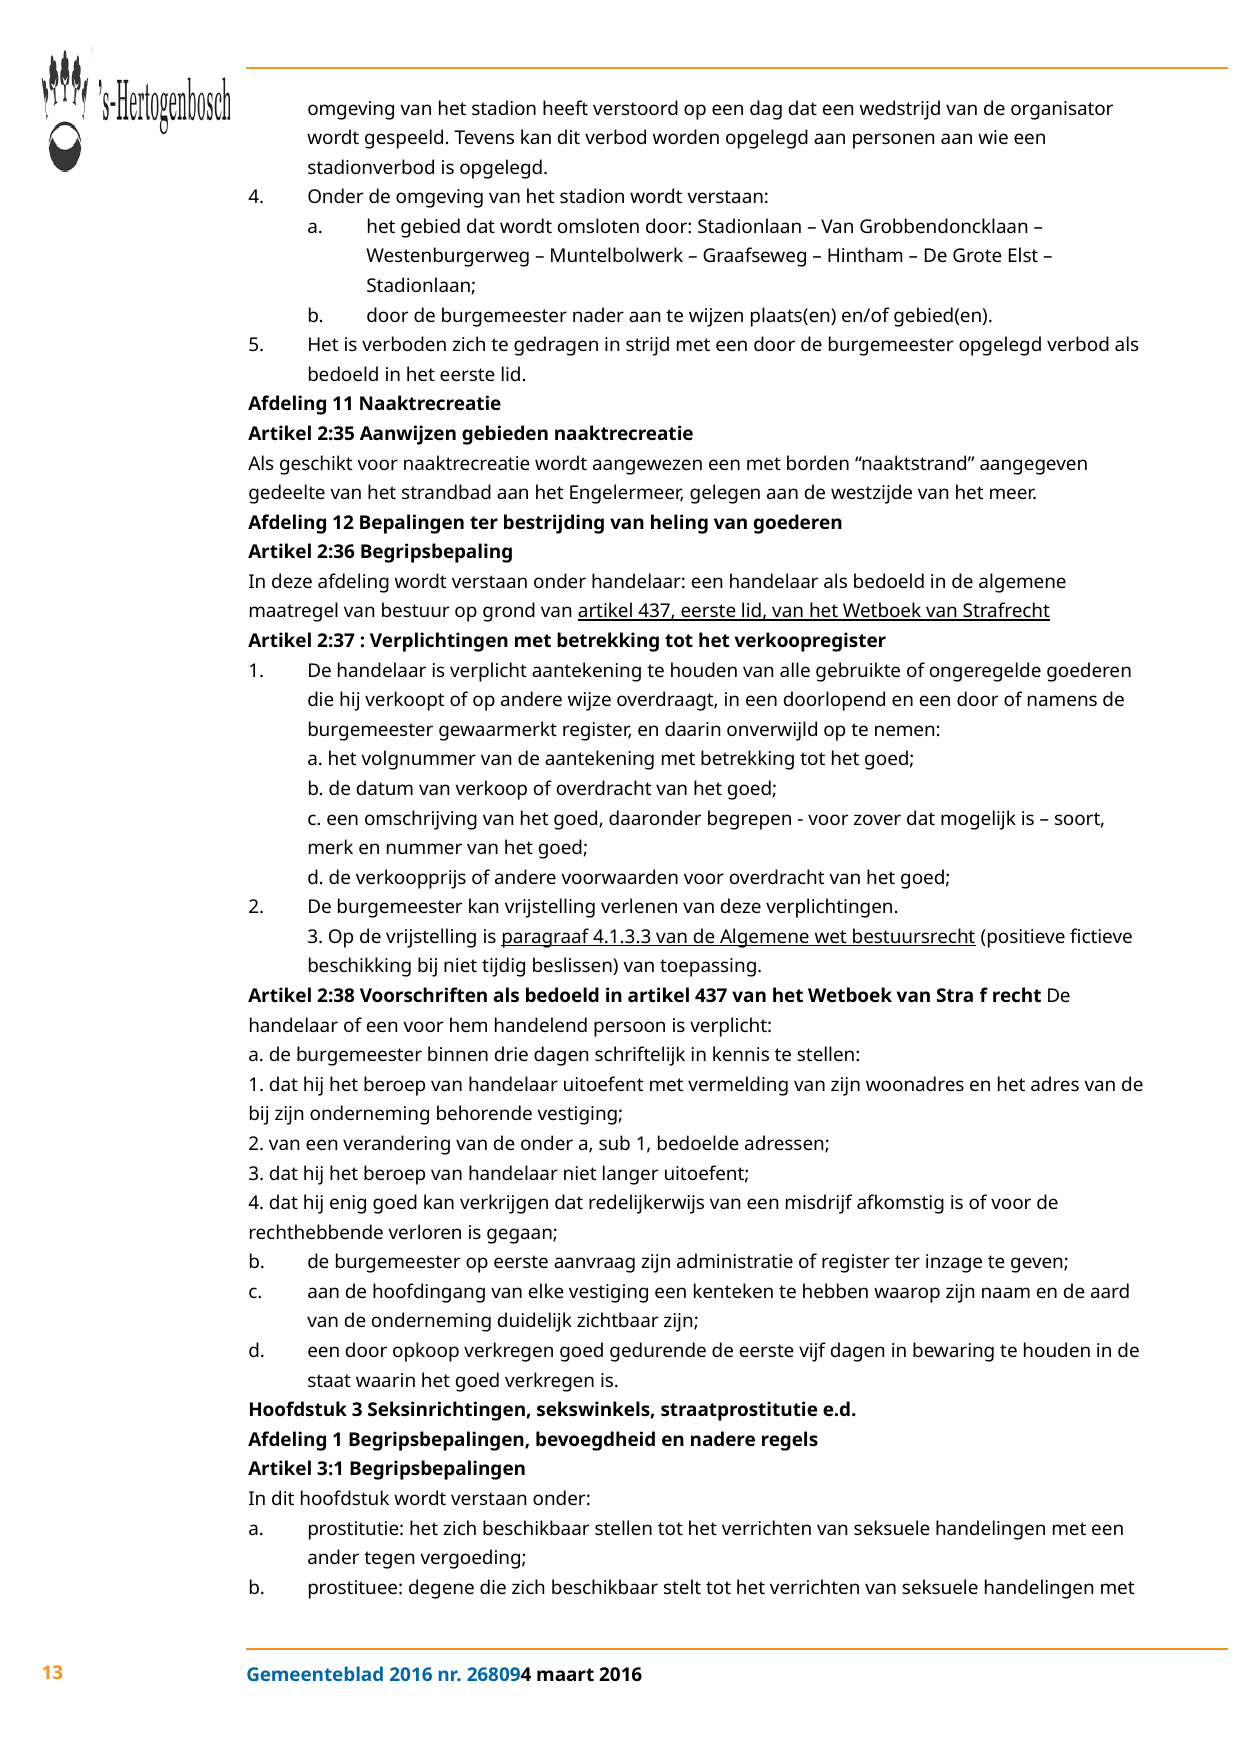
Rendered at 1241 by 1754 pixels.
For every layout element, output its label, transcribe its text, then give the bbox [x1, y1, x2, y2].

text 3. dat hij het beroep van handelaar niet langer uitoefent; [248, 1160, 1152, 1186]
list a. het volgnummer van de aantekening met betrekking tot het goed; [248, 746, 1152, 771]
picture [41, 47, 231, 172]
text 4. dat hij enig goed kan verkrijgen dat redelijkerwijs van een misdrijf afkomstig is of voor de rechthebbende verloren is gegaan; [248, 1189, 1152, 1245]
text Artikel 2:38 Voorschriften als bedoeld in artikel 437 van het Wetboek van Stra f recht De handelaar of een voor hem handelend persoon is verplicht: [248, 982, 1152, 1038]
text a. de burgemeester binnen drie dagen schriftelijk in kennis te stellen: [248, 1041, 1152, 1067]
list 3. Op de vrijstelling is paragraaf 4.1.3.3 van de Algemene wet bestuursrecht (positieve fictieve beschikking bij niet tijdig beslissen) van toepassing. [248, 923, 1152, 978]
text Hoofdstuk 3 Seksinrichtingen, sekswinkels, straatprostitutie e.d. [248, 1396, 1152, 1422]
list prostituee: degene die zich beschikbaar stelt tot het verrichten van seksuele handelingen met [248, 1574, 1152, 1600]
list omgeving van het stadion heeft verstoord op een dag dat een wedstrijd van de organisator wordt gespeeld. Tevens kan dit verbod worden opgelegd aan personen aan wie een stadionverbod is opgelegd. [248, 95, 1152, 180]
list Onder de omgeving van het stadion wordt verstaan: [248, 183, 1152, 209]
text Artikel 2:35 Aanwijzen gebieden naaktrecreatie [248, 420, 1152, 446]
list door de burgemeester nader aan te wijzen plaats(en) en/of gebied(en). [307, 302, 1152, 328]
list De burgemeester kan vrijstelling verlenen van deze verplichtingen. [248, 893, 1152, 919]
text Als geschikt voor naaktrecreatie wordt aangewezen een met borden “naaktstrand” aangegeven gedeelte van het strandbad aan het Engelermeer, gelegen aan de westzijde van het meer. [248, 450, 1152, 505]
list de burgemeester op eerste aanvraag zijn administratie of register ter inzage te geven; [248, 1248, 1152, 1274]
text Artikel 2:37 : Verplichtingen met betrekking tot het verkoopregister [248, 627, 1152, 653]
list een door opkoop verkregen goed gedurende de eerste vijf dagen in bewaring te houden in de staat waarin het goed verkregen is. [248, 1337, 1152, 1393]
text Artikel 3:1 Begripsbepalingen [248, 1456, 1152, 1481]
text 1. dat hij het beroep van handelaar uitoefent met vermelding van zijn woonadres en het adres van de bij zijn onderneming behorende vestiging; [248, 1071, 1152, 1126]
text Afdeling 12 Bepalingen ter bestrijding van heling van goederen [248, 509, 1152, 535]
text Artikel 2:36 Begripsbepaling [248, 538, 1152, 564]
list het gebied dat wordt omsloten door: Stadionlaan – Van Grobbendoncklaan – Westenburgerweg – Muntelbolwerk – Graafseweg – Hintham – De Grote Elst – Stadionlaan; [307, 213, 1152, 298]
list prostitutie: het zich beschikbaar stellen tot het verrichten van seksuele handelingen met een ander tegen vergoeding; [248, 1515, 1152, 1570]
text In dit hoofdstuk wordt verstaan onder: [248, 1485, 1152, 1511]
text Afdeling 11 Naaktrecreatie [248, 391, 1152, 416]
list d. de verkoopprijs of andere voorwaarden voor overdracht van het goed; [248, 864, 1152, 890]
list aan de hoofdingang van elke vestiging een kenteken te hebben waarop zijn naam en de aard van de onderneming duidelijk zichtbaar zijn; [248, 1278, 1152, 1333]
text In deze afdeling wordt verstaan onder handelaar: een handelaar als bedoeld in de algemene maatregel van bestuur op grond van artikel 437, eerste lid, van het Wetboek van Strafrecht [248, 568, 1152, 623]
text 2. van een verandering van de onder a, sub 1, bedoelde adressen; [248, 1130, 1152, 1156]
list c. een omschrijving van het goed, daaronder begrepen - voor zover dat mogelijk is – soort, merk en nummer van het goed; [248, 805, 1152, 860]
list Het is verboden zich te gedragen in strijd met een door de burgemeester opgelegd verbod als bedoeld in het eerste lid. [248, 331, 1152, 387]
list De handelaar is verplicht aantekening te houden van alle gebruikte of ongeregelde goederen die hij verkoopt of op andere wijze overdraagt, in een doorlopend en een door of namens de burgemeester gewaarmerkt register, en daarin onverwijld op te nemen: [248, 657, 1152, 742]
text Afdeling 1 Begripsbepalingen, bevoegdheid en nadere regels [248, 1426, 1152, 1452]
list b. de datum van verkoop of overdracht van het goed; [248, 775, 1152, 801]
